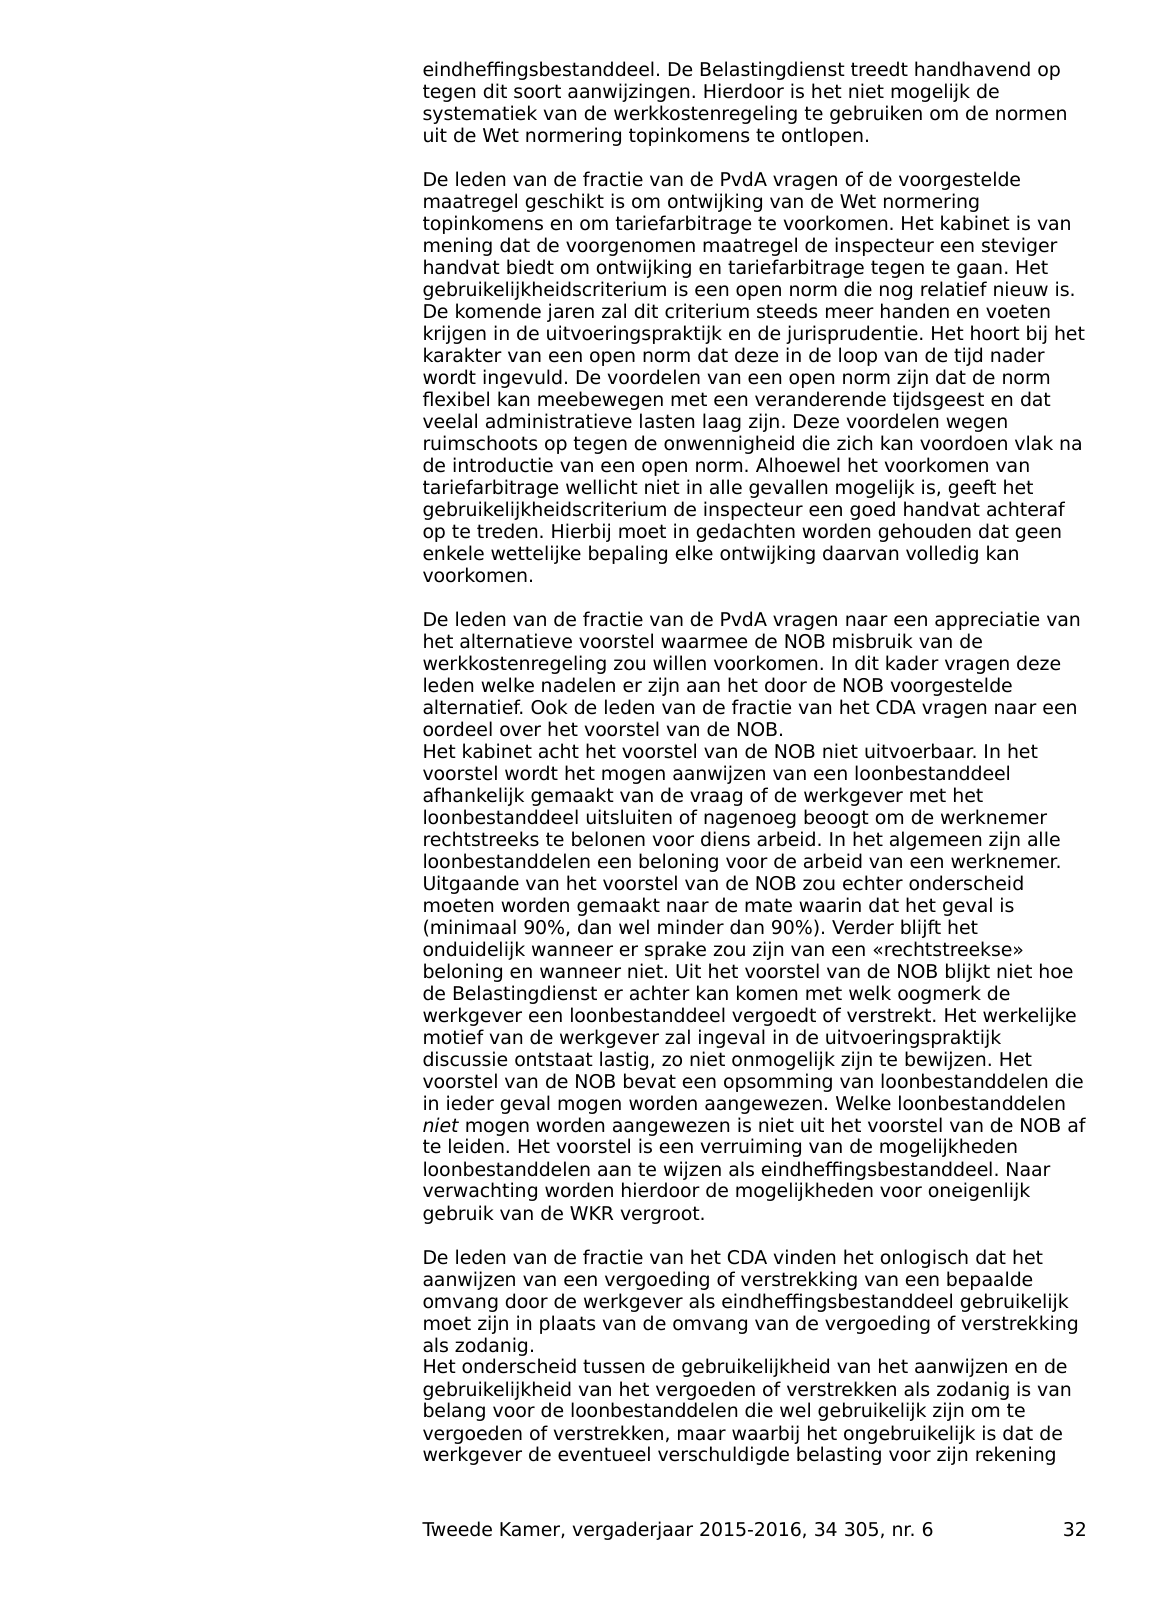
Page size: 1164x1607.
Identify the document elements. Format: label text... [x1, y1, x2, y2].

text Het kabinet acht het voorstel van de NOB niet uitvoerbaar. In het voorstel wordt het mogen aanwijzen van een loonbestanddeel afhankelijk gemaakt van de vraag of de werkgever met het loonbestanddeel uitsluiten of nagenoeg beoogt om de werknemer rechtstreeks te belonen voor diens arbeid. In het algemeen zijn alle loonbestanddelen een beloning voor de arbeid van een werknemer. Uitgaande van het voorstel van de NOB zou echter onderscheid moeten worden gemaakt naar de mate waarin dat het geval is (minimaal 90%, dan wel minder dan 90%). Verder blijft het onduidelijk wanneer er sprake zou zijn van een «rechtstreekse» beloning en wanneer niet. Uit het voorstel van de NOB blijkt niet hoe de Belastingdienst er achter kan komen met welk oogmerk de werkgever een loonbestanddeel vergoedt of verstrekt. Het werkelijke motief van de werkgever zal ingeval in de uitvoeringspraktijk discussie ontstaat lastig, zo niet onmogelijk zijn te bewijzen. Het voorstel van de NOB bevat een opsomming van loonbestanddelen die in ieder geval mogen worden aangewezen. Welke loonbestanddelen niet mogen worden aangewezen is niet uit het voorstel van de NOB af te leiden. Het voorstel is een verruiming van de mogelijkheden loonbestanddelen aan te wijzen als eindheffingsbestanddeel. Naar verwachting worden hierdoor de mogelijkheden voor oneigenlijk gebruik van de WKR vergroot. [422, 741, 1087, 1224]
text Het onderscheid tussen de gebruikelijkheid van het aanwijzen en de gebruikelijkheid van het vergoeden of verstrekken als zodanig is van belang voor de loonbestanddelen die wel gebruikelijk zijn om te vergoeden of verstrekken, maar waarbij het ongebruikelijk is dat de werkgever de eventueel verschuldigde belasting voor zijn rekening [422, 1356, 1087, 1466]
text De leden van de fractie van de PvdA vragen naar een appreciatie van het alternatieve voorstel waarmee de NOB misbruik van de werkkostenregeling zou willen voorkomen. In dit kader vragen deze leden welke nadelen er zijn aan het door de NOB voorgestelde alternatief. Ook de leden van de fractie van het CDA vragen naar een oordeel over het voorstel van de NOB. [422, 609, 1087, 741]
text De leden van de fractie van de PvdA vragen of de voorgestelde maatregel geschikt is om ontwijking van de Wet normering topinkomens en om tariefarbitrage te voorkomen. Het kabinet is van mening dat de voorgenomen maatregel de inspecteur een steviger handvat biedt om ontwijking en tariefarbitrage tegen te gaan. Het gebruikelijkheidscriterium is een open norm die nog relatief nieuw is. De komende jaren zal dit criterium steeds meer handen en voeten krijgen in de uitvoeringspraktijk en de jurisprudentie. Het hoort bij het karakter van een open norm dat deze in de loop van de tijd nader wordt ingevuld. De voordelen van een open norm zijn dat de norm flexibel kan meebewegen met een veranderende tijdsgeest en dat veelal administratieve lasten laag zijn. Deze voordelen wegen ruimschoots op tegen de onwennigheid die zich kan voordoen vlak na de introductie van een open norm. Alhoewel het voorkomen van tariefarbitrage wellicht niet in alle gevallen mogelijk is, geeft het gebruikelijkheidscriterium de inspecteur een goed handvat achteraf op te treden. Hierbij moet in gedachten worden gehouden dat geen enkele wettelijke bepaling elke ontwijking daarvan volledig kan voorkomen. [422, 169, 1087, 587]
text De leden van de fractie van het CDA vinden het onlogisch dat het aanwijzen van een vergoeding of verstrekking van een bepaalde omvang door de werkgever als eindheffingsbestanddeel gebruikelijk moet zijn in plaats van de omvang van de vergoeding of verstrekking als zodanig. [422, 1247, 1087, 1356]
text eindheffingsbestanddeel. De Belastingdienst treedt handhavend op tegen dit soort aanwijzingen. Hierdoor is het niet mogelijk de systematiek van de werkkostenregeling te gebruiken om de normen uit de Wet normering topinkomens te ontlopen. [422, 59, 1087, 147]
